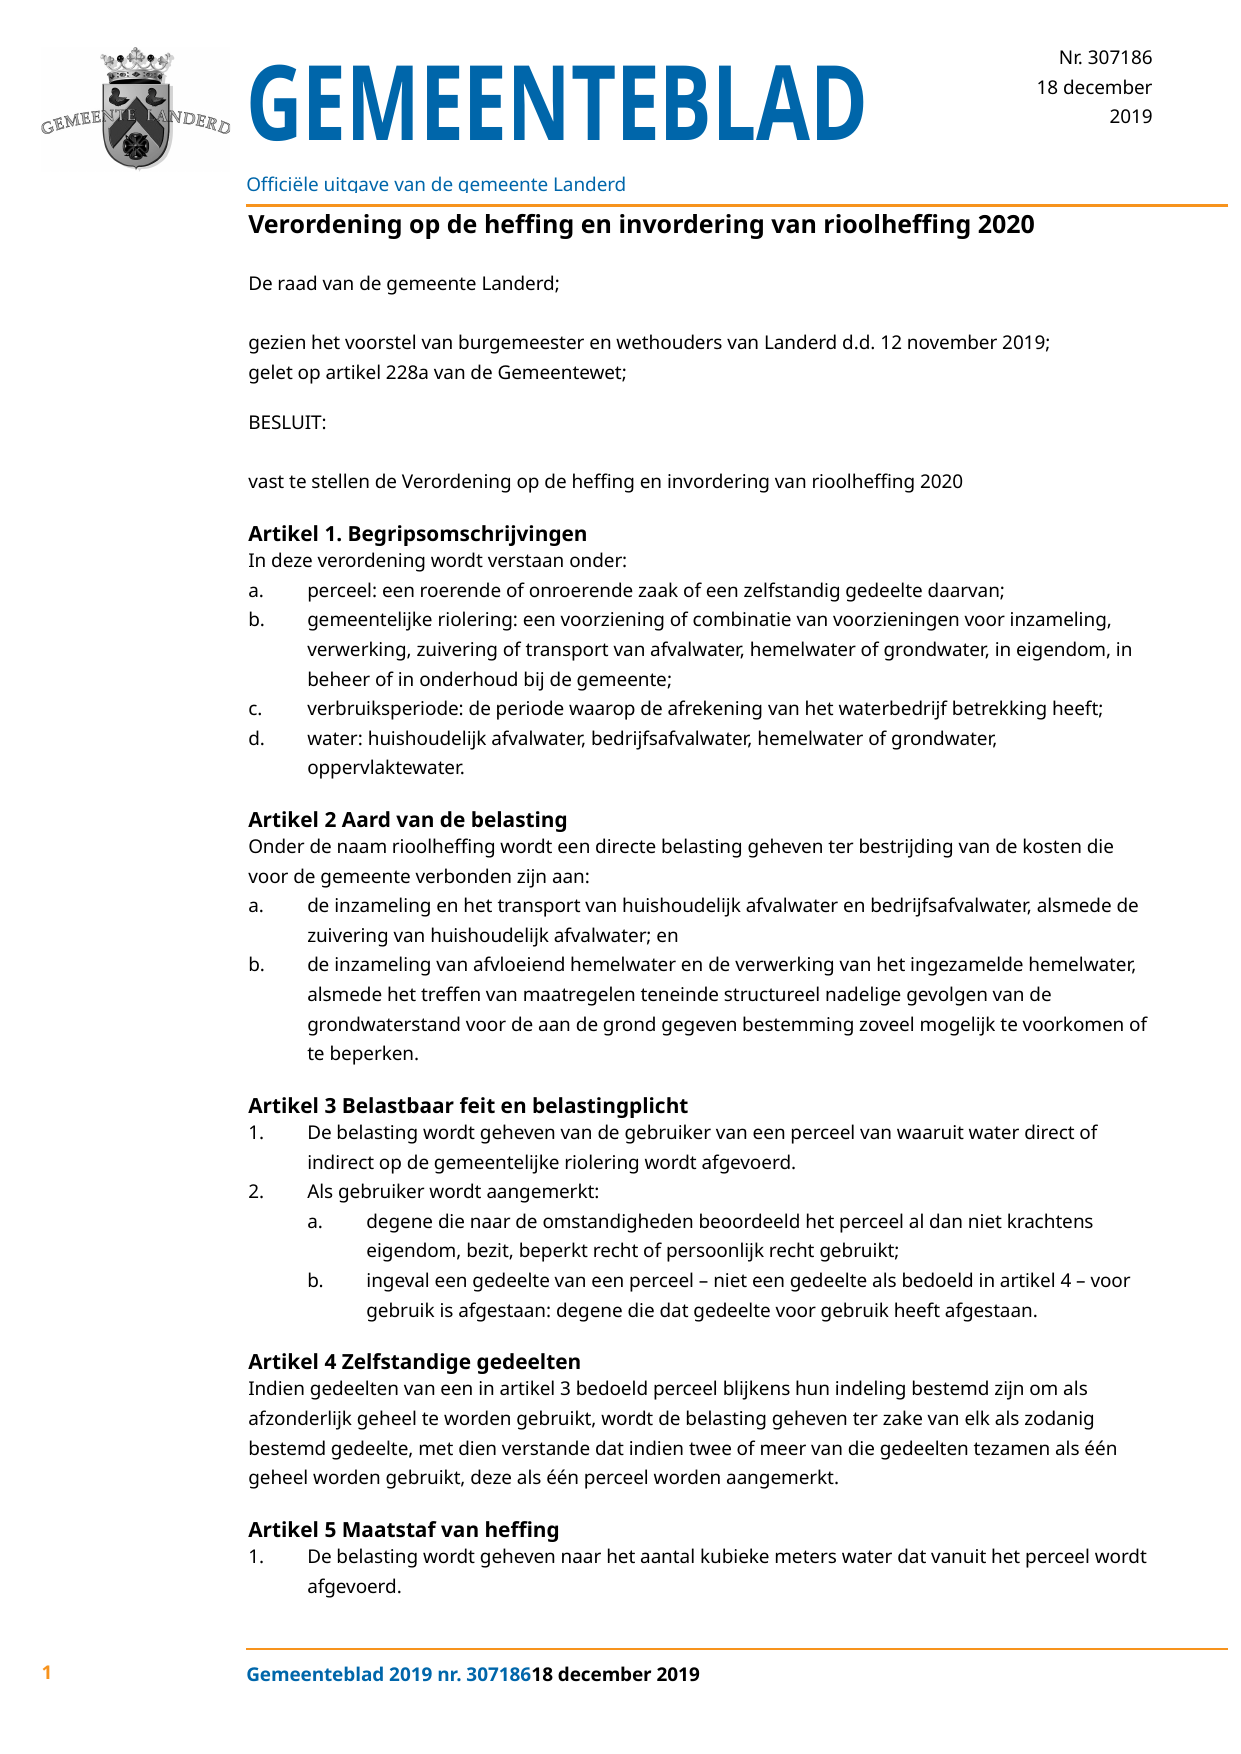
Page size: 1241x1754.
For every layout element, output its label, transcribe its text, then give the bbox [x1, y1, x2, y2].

text De raad van de gemeente Landerd; [248, 270, 1152, 296]
list De belasting wordt geheven van de gebruiker van een perceel van waaruit water direct of indirect op de gemeentelijke riolering wordt afgevoerd. [248, 1119, 1152, 1174]
text Artikel 2 Aard van de belasting [248, 805, 1152, 833]
text In deze verordening wordt verstaan onder: [248, 547, 1152, 573]
list gemeentelijke riolering: een voorziening of combinatie van voorzieningen voor inzameling, verwerking, zuivering of transport van afvalwater, hemelwater of grondwater, in eigendom, in beheer of in onderhoud bij de gemeente; [248, 607, 1152, 691]
text BESLUIT: [248, 409, 1152, 435]
text Artikel 5 Maatstaf van heffing [248, 1515, 1152, 1543]
text Artikel 1. Begripsomschrijvingen [248, 519, 1152, 547]
text gelet op artikel 228a van de Gemeentewet; [248, 359, 1152, 385]
list degene die naar de omstandigheden beoordeeld het perceel al dan niet krachtens eigendom, bezit, beperkt recht of persoonlijk recht gebruikt; [307, 1208, 1152, 1263]
text vast te stellen de Verordening op de heffing en invordering van rioolheffing 2020 [248, 468, 1152, 494]
list de inzameling van afvloeiend hemelwater en de verwerking van het ingezamelde hemelwater, alsmede het treffen van maatregelen teneinde structureel nadelige gevolgen van de grondwaterstand voor de aan de grond gegeven bestemming zoveel mogelijk te voorkomen of te beperken. [248, 952, 1152, 1066]
text Onder de naam rioolheffing wordt een directe belasting geheven ter bestrijding van de kosten die voor de gemeente verbonden zijn aan: [248, 833, 1152, 889]
list de inzameling en het transport van huishoudelijk afvalwater en bedrijfsafvalwater, alsmede de zuivering van huishoudelijk afvalwater; en [248, 892, 1152, 948]
list verbruiksperiode: de periode waarop de afrekening van het waterbedrijf betrekking heeft; [248, 695, 1152, 721]
text Verordening op de heffing en invordering van rioolheffing 2020 [248, 207, 1152, 241]
list Als gebruiker wordt aangemerkt: [248, 1178, 1152, 1204]
text gezien het voorstel van burgemeester en wethouders van Landerd d.d. 12 november 2019; [248, 329, 1152, 355]
list ingeval een gedeelte van een perceel – niet een gedeelte als bedoeld in artikel 4 – voor gebruik is afgestaan: degene die dat gedeelte voor gebruik heeft afgestaan. [307, 1267, 1152, 1322]
list perceel: een roerende of onroerende zaak of een zelfstandig gedeelte daarvan; [248, 577, 1152, 603]
text Artikel 3 Belastbaar feit en belastingplicht [248, 1091, 1152, 1119]
picture [41, 47, 231, 172]
text Artikel 4 Zelfstandige gedeelten [248, 1347, 1152, 1376]
list water: huishoudelijk afvalwater, bedrijfsafvalwater, hemelwater of grondwater, oppervlaktewater. [248, 725, 1152, 780]
list De belasting wordt geheven naar het aantal kubieke meters water dat vanuit het perceel wordt afgevoerd. [248, 1543, 1152, 1598]
text Indien gedeelten van een in artikel 3 bedoeld perceel blijkens hun indeling bestemd zijn om als afzonderlijk geheel te worden gebruikt, wordt de belasting geheven ter zake van elk als zodanig bestemd gedeelte, met dien verstande dat indien twee of meer van die gedeelten tezamen als één geheel worden gebruikt, deze als één perceel worden aangemerkt. [248, 1376, 1152, 1490]
